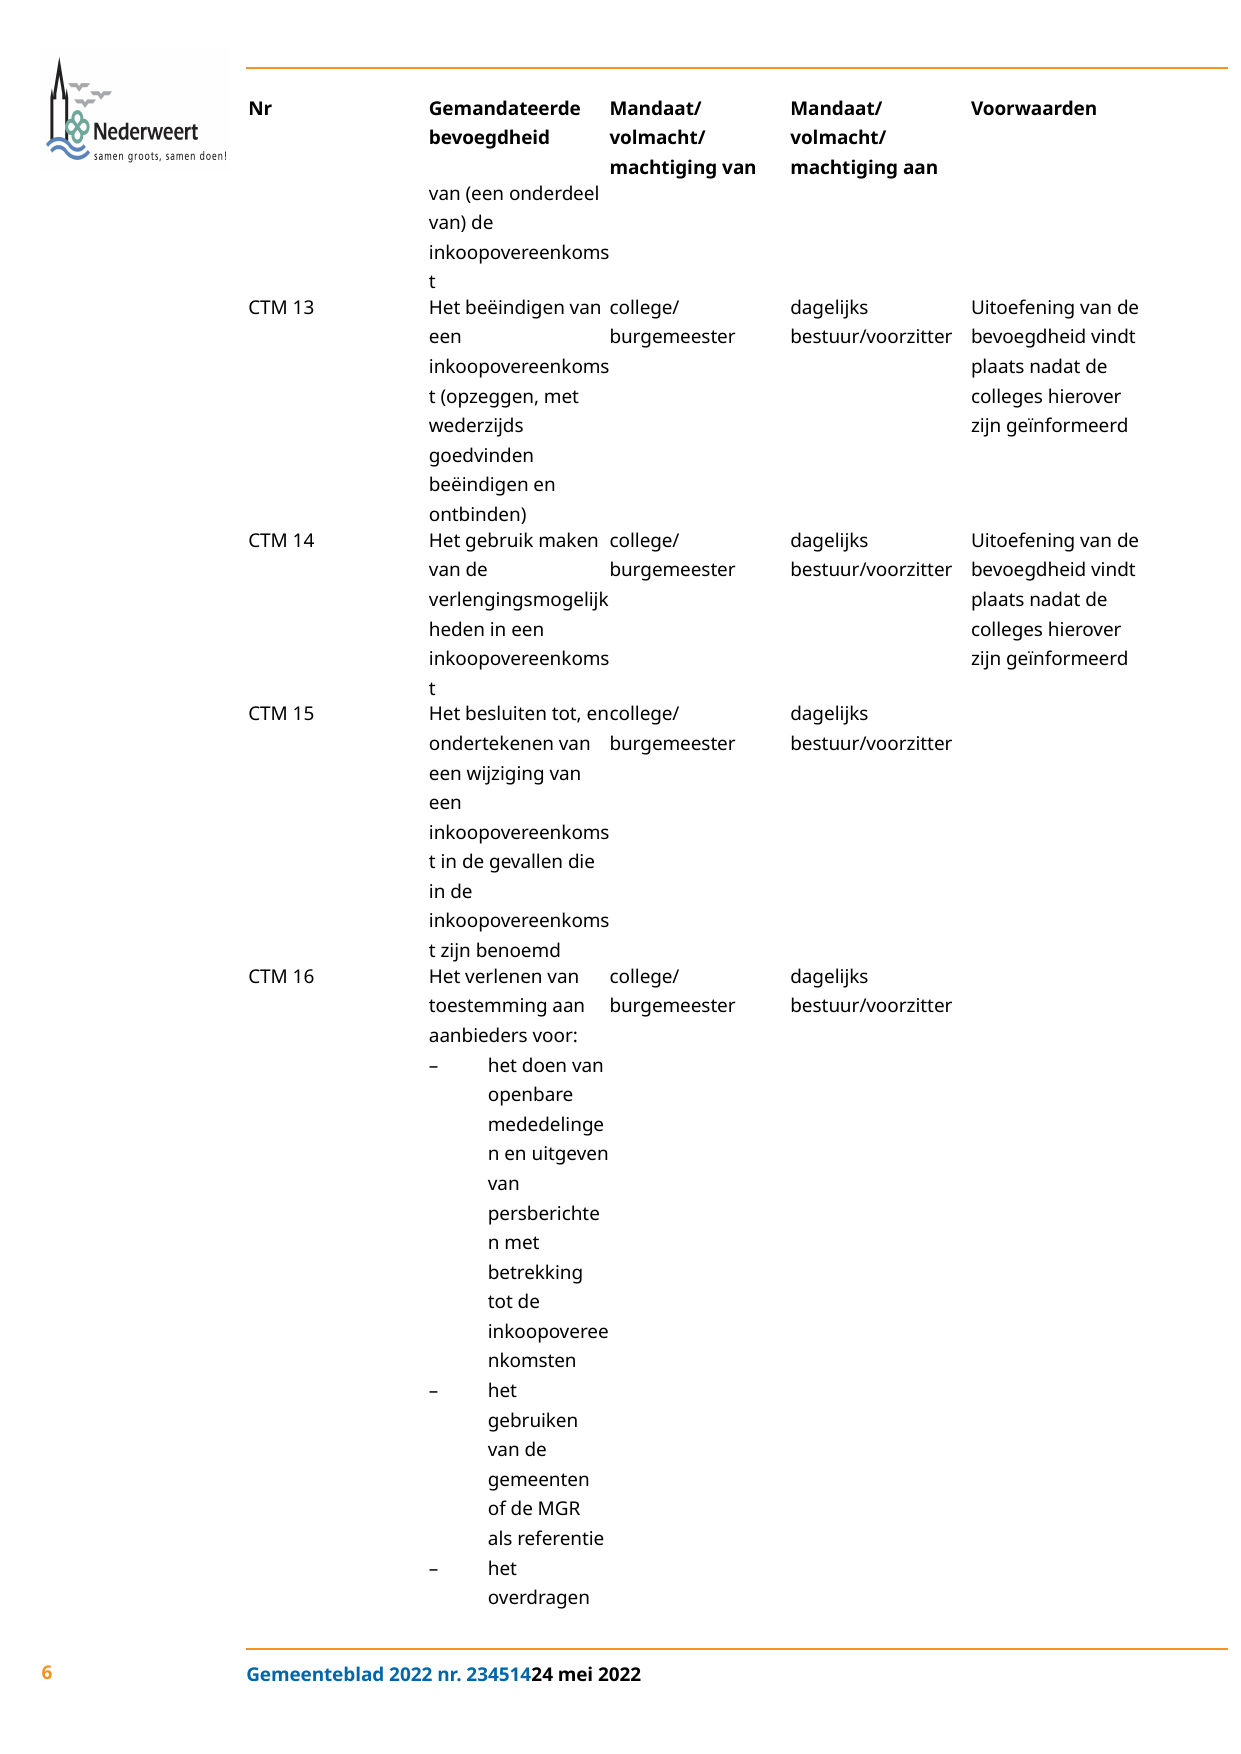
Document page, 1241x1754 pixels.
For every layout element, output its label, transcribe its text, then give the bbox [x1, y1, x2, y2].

table_cell dagelijks bestuur/voorzitter [790, 963, 971, 1610]
table_cell college/burgemeester [609, 701, 790, 963]
table_cell dagelijks bestuur/voorzitter [790, 527, 971, 701]
table_cell Het verlenen van toestemming aan aanbieders voor: het doen van openbare mededelingen en uitgeven van persberichten met betrekking tot de inkoopovereenkomsten het gebruiken van de gemeenten of de MGR als referentie het overdragen [429, 963, 609, 1610]
picture [41, 47, 231, 172]
table_cell college/burgemeester [609, 294, 790, 527]
table_cell CTM 15 [248, 701, 429, 963]
table_cell college/burgemeester [609, 963, 790, 1610]
table_cell [248, 180, 429, 294]
table_cell Het besluiten tot, en ondertekenen van een wijziging van een inkoopovereenkomst in de gevallen die in de inkoopovereenkomst zijn benoemd [429, 701, 609, 963]
table_cell [971, 963, 1152, 1610]
table_cell dagelijks bestuur/voorzitter [790, 294, 971, 527]
table_header Mandaat/volmacht/machtiging aan [790, 95, 971, 180]
table_cell Het gebruik maken van de verlengingsmogelijkheden in een inkoopovereenkomst [429, 527, 609, 701]
table_header Voorwaarden [971, 95, 1152, 180]
table_cell Het beëindigen van een inkoopovereenkomst (opzeggen, met wederzijds goedvinden beëindigen en ontbinden) [429, 294, 609, 527]
table_cell Uitoefening van de bevoegdheid vindt plaats nadat de colleges hierover zijn geïnformeerd [971, 294, 1152, 527]
table_cell [971, 180, 1152, 294]
table_header Gemandateerde bevoegdheid [429, 95, 609, 180]
table_header Mandaat/volmacht/machtiging van [609, 95, 790, 180]
table_header Nr [248, 95, 429, 180]
table_cell CTM 16 [248, 963, 429, 1610]
table_cell college/burgemeester [609, 527, 790, 701]
table_cell dagelijks bestuur/voorzitter [790, 701, 971, 963]
table_cell CTM 13 [248, 294, 429, 527]
table_cell [971, 701, 1152, 963]
table_cell [609, 180, 790, 294]
table_cell [790, 180, 971, 294]
table_cell van (een onderdeel van) de inkoopovereenkomst [429, 180, 609, 294]
table_cell Uitoefening van de bevoegdheid vindt plaats nadat de colleges hierover zijn geïnformeerd [971, 527, 1152, 701]
table_cell CTM 14 [248, 527, 429, 701]
